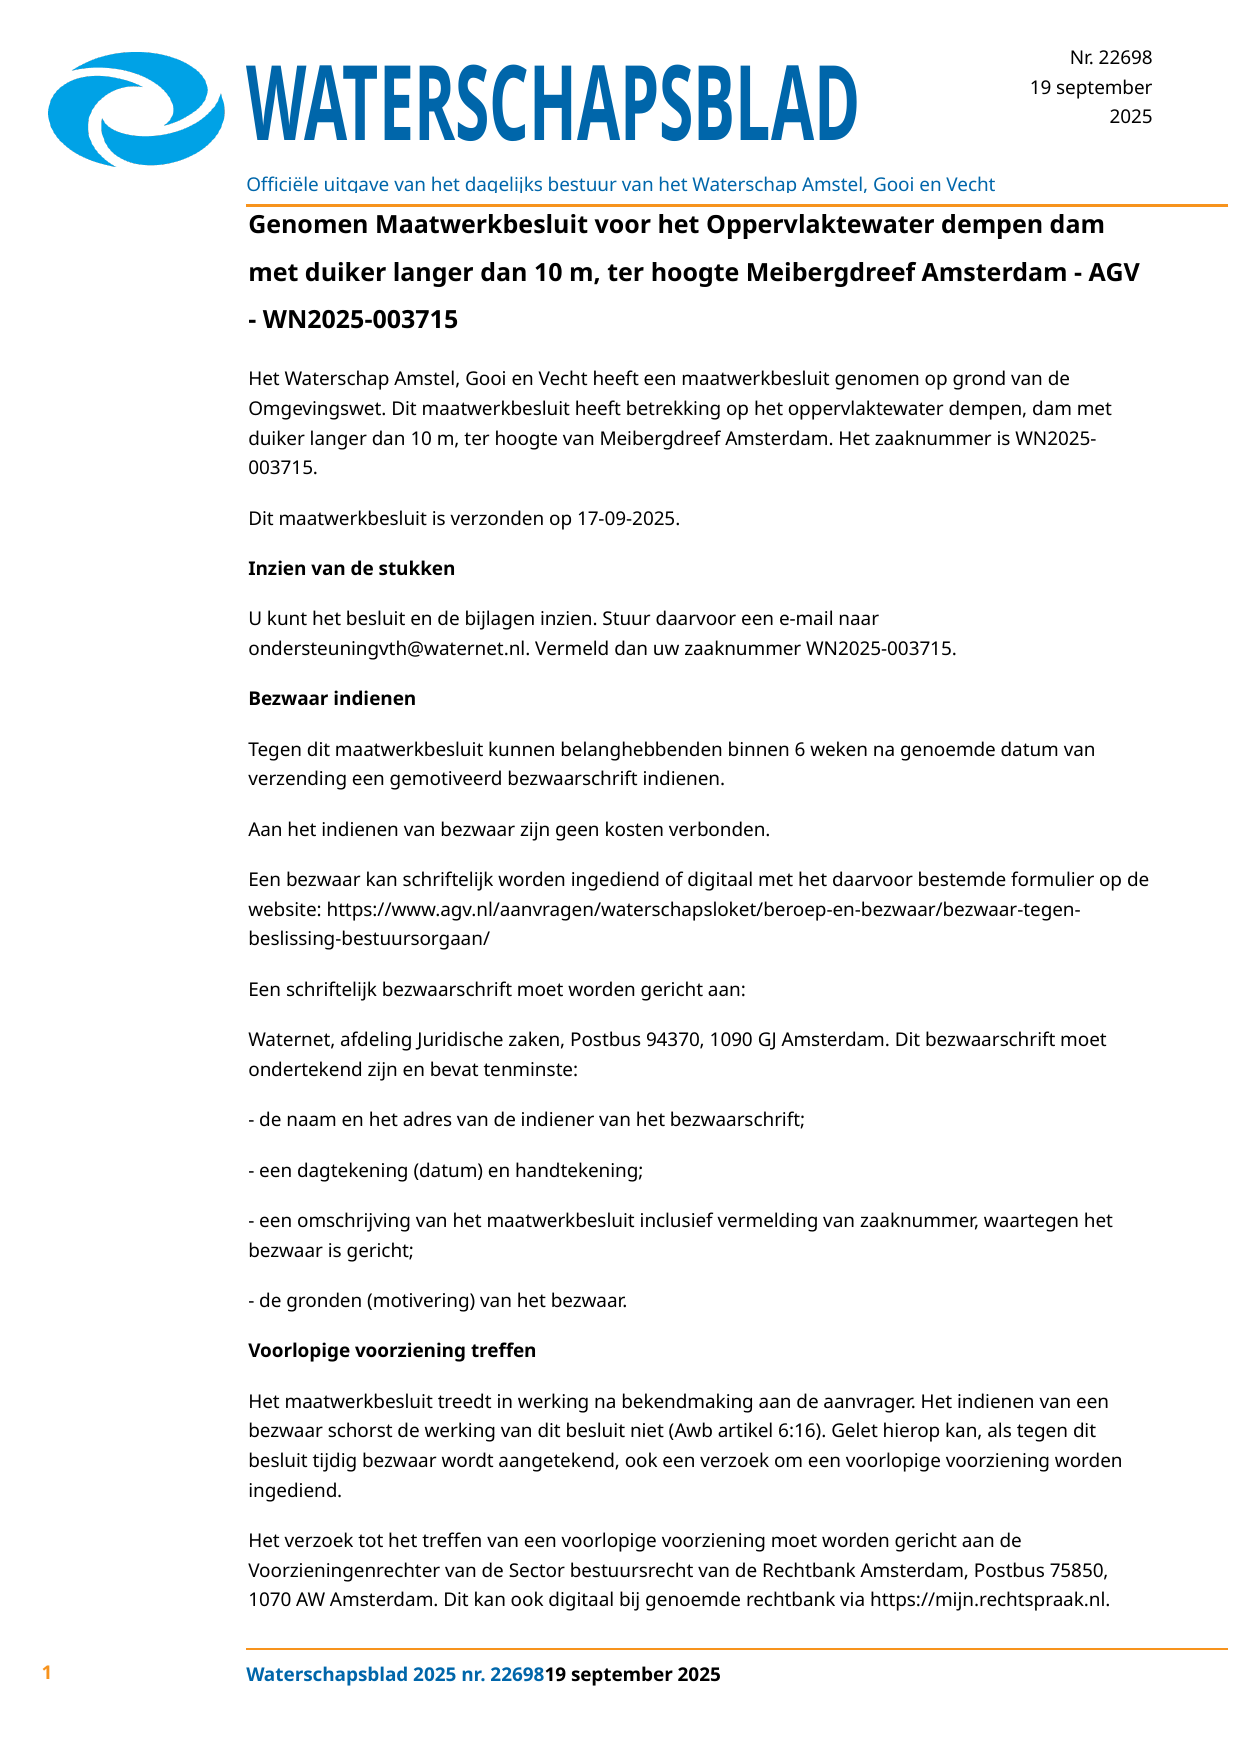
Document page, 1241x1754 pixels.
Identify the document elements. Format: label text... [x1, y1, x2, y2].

text Het Waterschap Amstel, Gooi en Vecht heeft een maatwerkbesluit genomen op grond van de Omgevingswet. Dit maatwerkbesluit heeft betrekking op het oppervlaktewater dempen, dam met duiker langer dan 10 m, ter hoogte van Meibergdreef Amsterdam. Het zaaknummer is WN2025-003715. [248, 366, 1152, 480]
text - de naam en het adres van de indiener van het bezwaarschrift; [248, 1106, 1152, 1132]
text Het verzoek tot het treffen van een voorlopige voorziening moet worden gericht aan de Voorzieningenrechter van de Sector bestuursrecht van de Rechtbank Amsterdam, Postbus 75850, 1070 AW Amsterdam. Dit kan ook digitaal bij genoemde rechtbank via https://mijn.rechtspraak.nl. [248, 1527, 1152, 1612]
text - de gronden (motivering) van het bezwaar. [248, 1287, 1152, 1313]
text Het maatwerkbesluit treedt in werking na bekendmaking aan de aanvrager. Het indienen van een bezwaar schorst de werking van dit besluit niet (Awb artikel 6:16). Gelet hierop kan, als tegen dit besluit tijdig bezwaar wordt aangetekend, ook een verzoek om een voorlopige voorziening worden ingediend. [248, 1388, 1152, 1502]
text U kunt het besluit en de bijlagen inzien. Stuur daarvoor een e-mail naar ondersteuningvth@waternet.nl. Vermeld dan uw zaaknummer WN2025-003715. [248, 606, 1152, 661]
text Een bezwaar kan schriftelijk worden ingediend of digitaal met het daarvoor bestemde formulier op de website: https://www.agv.nl/aanvragen/waterschapsloket/beroep-en-bezwaar/bezwaar-tegen-beslissing-bestuursorgaan/ [248, 866, 1152, 951]
text Bezwaar indienen [248, 686, 1152, 711]
text - een dagtekening (datum) en handtekening; [248, 1157, 1152, 1182]
text - een omschrijving van het maatwerkbesluit inclusief vermelding van zaaknummer, waartegen het bezwaar is gericht; [248, 1207, 1152, 1262]
text Genomen Maatwerkbesluit voor het Oppervlaktewater dempen dam met duiker langer dan 10 m, ter hoogte Meibergdreef Amsterdam - AGV - WN2025-003715 [248, 207, 1152, 336]
text Dit maatwerkbesluit is verzonden op 17-09-2025. [248, 505, 1152, 530]
text Voorlopige voorziening treffen [248, 1338, 1152, 1363]
text Aan het indienen van bezwaar zijn geen kosten verbonden. [248, 816, 1152, 842]
text Een schriftelijk bezwaarschrift moet worden gericht aan: [248, 976, 1152, 1002]
picture [41, 47, 231, 172]
text Inzien van de stukken [248, 555, 1152, 581]
text Waternet, afdeling Juridische zaken, Postbus 94370, 1090 GJ Amsterdam. Dit bezwaarschrift moet ondertekend zijn en bevat tenminste: [248, 1026, 1152, 1082]
text Tegen dit maatwerkbesluit kunnen belanghebbenden binnen 6 weken na genoemde datum van verzending een gemotiveerd bezwaarschrift indienen. [248, 736, 1152, 791]
